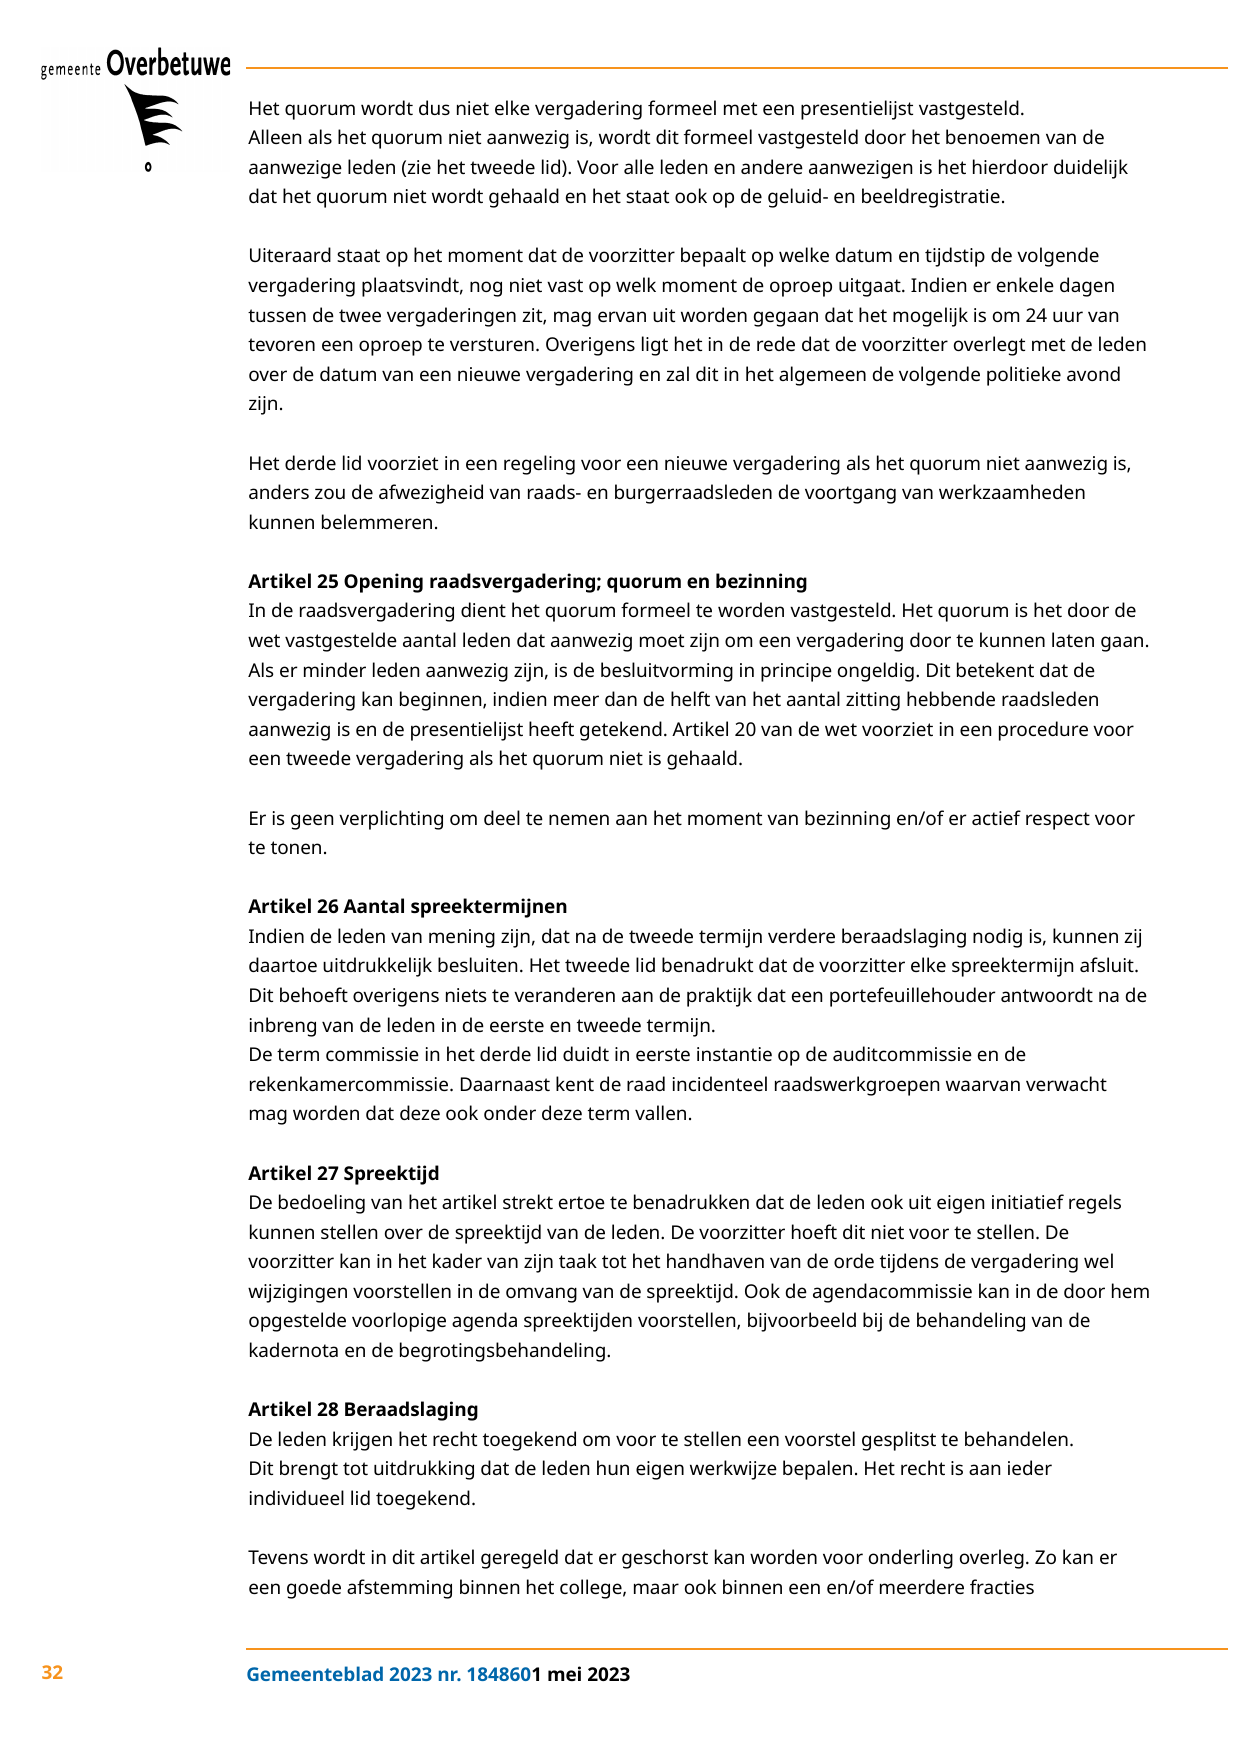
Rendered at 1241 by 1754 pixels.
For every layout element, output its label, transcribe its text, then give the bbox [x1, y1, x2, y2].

text Artikel 26 Aantal spreektermijnen [248, 893, 1152, 919]
text Het quorum wordt dus niet elke vergadering formeel met een presentielijst vastgesteld. [248, 95, 1152, 121]
text In de raadsvergadering dient het quorum formeel te worden vastgesteld. Het quorum is het door de wet vastgestelde aantal leden dat aanwezig moet zijn om een vergadering door te kunnen laten gaan. Als er minder leden aanwezig zijn, is de besluitvorming in principe ongeldig. Dit betekent dat de vergadering kan beginnen, indien meer dan de helft van het aantal zitting hebbende raadsleden aanwezig is en de presentielijst heeft getekend. Artikel 20 van de wet voorziet in een procedure voor een tweede vergadering als het quorum niet is gehaald. [248, 598, 1152, 771]
text Artikel 25 Opening raadsvergadering; quorum en bezinning [248, 568, 1152, 594]
text Dit brengt tot uitdrukking dat de leden hun eigen werkwijze bepalen. Het recht is aan ieder individueel lid toegekend. [248, 1456, 1152, 1511]
text Artikel 28 Beraadslaging [248, 1396, 1152, 1422]
text Artikel 27 Spreektijd [248, 1160, 1152, 1186]
text Het derde lid voorziet in een regeling voor een nieuwe vergadering als het quorum niet aanwezig is, anders zou de afwezigheid van raads- en burgerraadsleden de voortgang van werkzaamheden kunnen belemmeren. [248, 450, 1152, 535]
text Uiteraard staat op het moment dat de voorzitter bepaalt op welke datum en tijdstip de volgende vergadering plaatsvindt, nog niet vast op welk moment de oproep uitgaat. Indien er enkele dagen tussen de twee vergaderingen zit, mag ervan uit worden gegaan dat het mogelijk is om 24 uur van tevoren een oproep te versturen. Overigens ligt het in de rede dat de voorzitter overlegt met de leden over de datum van een nieuwe vergadering en zal dit in het algemeen de volgende politieke avond zijn. [248, 243, 1152, 416]
text De leden krijgen het recht toegekend om voor te stellen een voorstel gesplitst te behandelen. [248, 1426, 1152, 1452]
text Indien de leden van mening zijn, dat na de tweede termijn verdere beraadslaging nodig is, kunnen zij daartoe uitdrukkelijk besluiten. Het tweede lid benadrukt dat de voorzitter elke spreektermijn afsluit. Dit behoeft overigens niets te veranderen aan de praktijk dat een portefeuillehouder antwoordt na de inbreng van de leden in de eerste en tweede termijn. [248, 923, 1152, 1038]
text De term commissie in het derde lid duidt in eerste instantie op de auditcommissie en de rekenkamercommissie. Daarnaast kent de raad incidenteel raadswerkgroepen waarvan verwacht mag worden dat deze ook onder deze term vallen. [248, 1041, 1152, 1126]
text Tevens wordt in dit artikel geregeld dat er geschorst kan worden voor onderling overleg. Zo kan er een goede afstemming binnen het college, maar ook binnen een en/of meerdere fracties [248, 1544, 1152, 1600]
text De bedoeling van het artikel strekt ertoe te benadrukken dat de leden ook uit eigen initiatief regels kunnen stellen over de spreektijd van de leden. De voorzitter hoeft dit niet voor te stellen. De voorzitter kan in het kader van zijn taak tot het handhaven van de orde tijdens de vergadering wel wijzigingen voorstellen in de omvang van de spreektijd. Ook de agendacommissie kan in de door hem opgestelde voorlopige agenda spreektijden voorstellen, bijvoorbeeld bij de behandeling van de kadernota en de begrotingsbehandeling. [248, 1189, 1152, 1363]
text Alleen als het quorum niet aanwezig is, wordt dit formeel vastgesteld door het benoemen van de aanwezige leden (zie het tweede lid). Voor alle leden en andere aanwezigen is het hierdoor duidelijk dat het quorum niet wordt gehaald en het staat ook op de geluid- en beeldregistratie. [248, 124, 1152, 209]
text Er is geen verplichting om deel te nemen aan het moment van bezinning en/of er actief respect voor te tonen. [248, 805, 1152, 860]
picture [41, 47, 231, 172]
